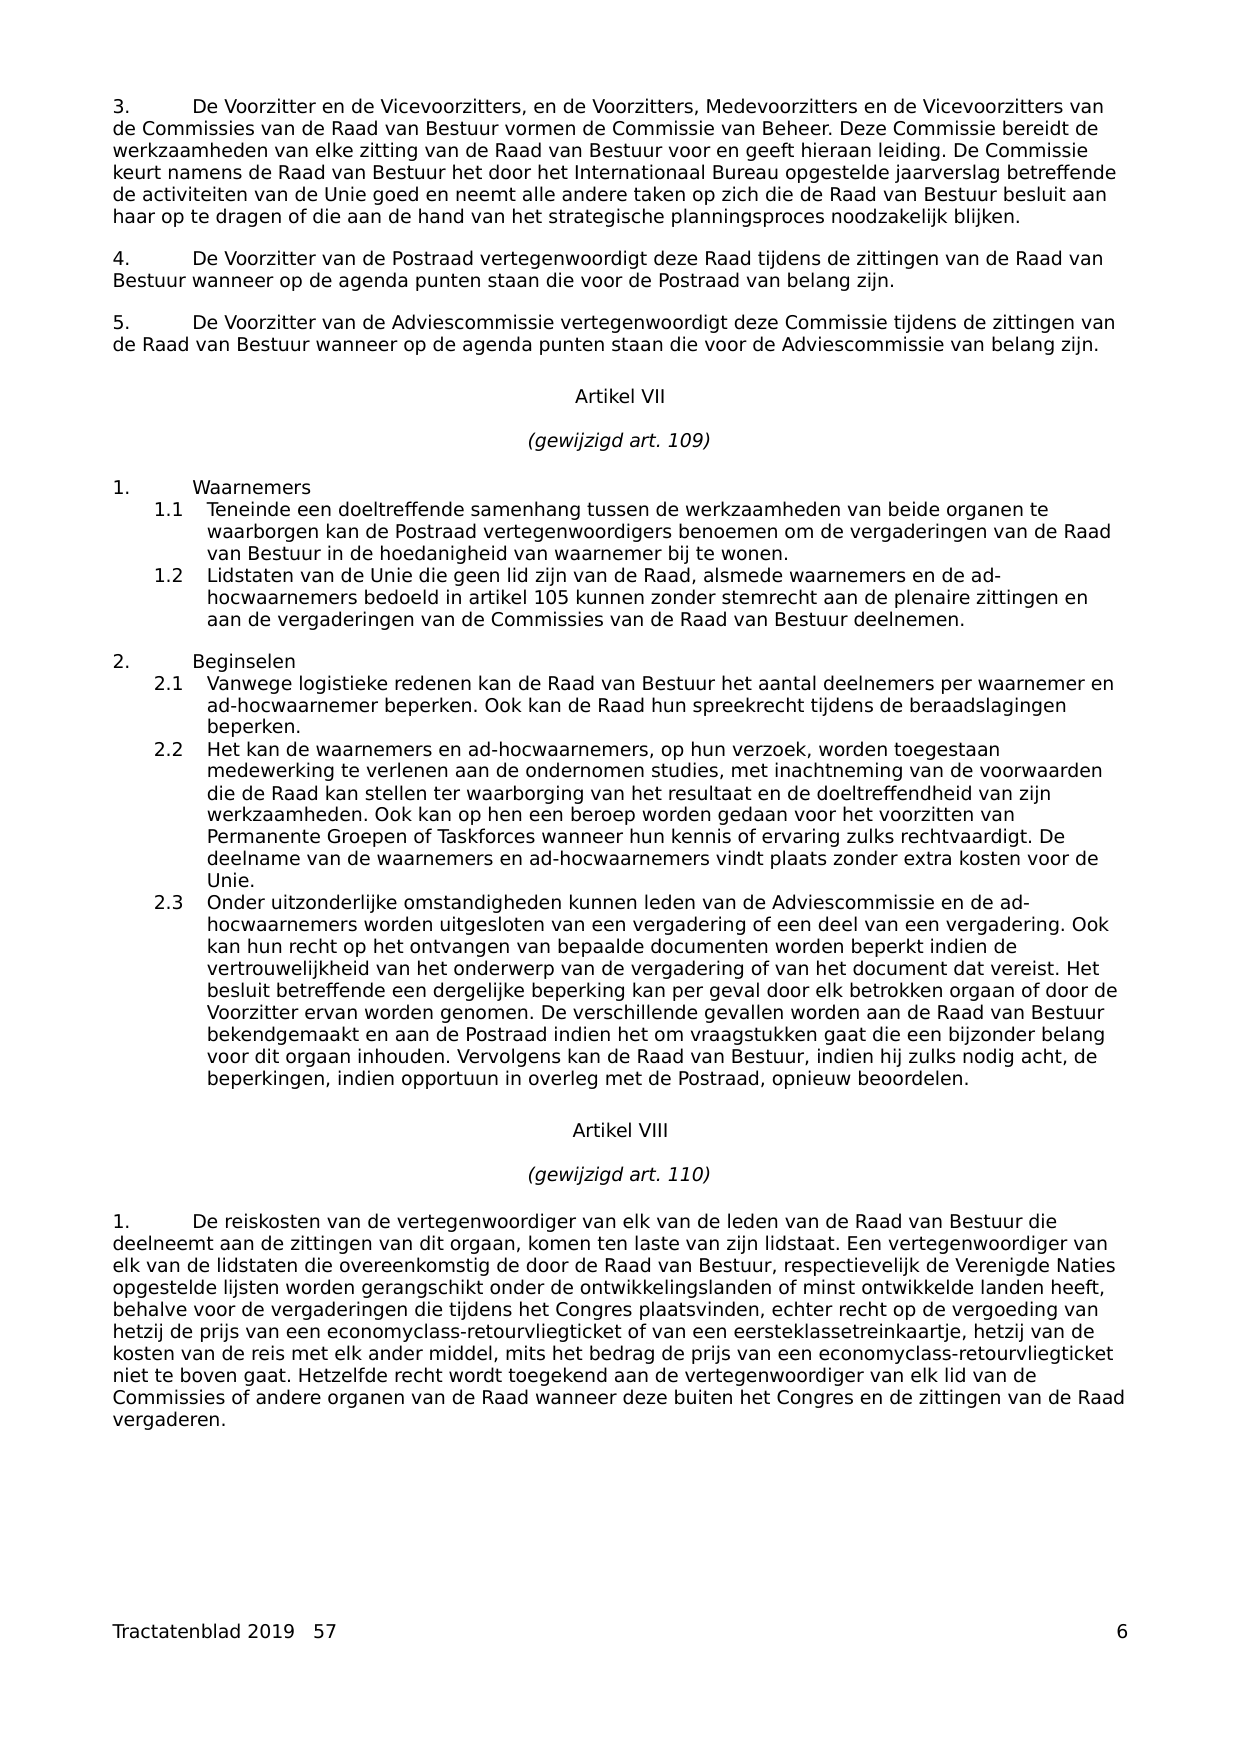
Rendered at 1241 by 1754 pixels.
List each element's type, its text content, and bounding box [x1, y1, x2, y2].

subtitle Artikel VIII (gewijzigd art. 110) [112, 1120, 1128, 1186]
text 2. Beginselen [112, 651, 1128, 672]
text 1.2 Lidstaten van de Unie die geen lid zijn van de Raad, alsmede waarnemers en de ad-hocwaarnemers bedoeld in artikel 105 kunnen zonder stemrecht aan de plenaire zittingen en aan de vergaderingen van de Commissies van de Raad van Bestuur deelnemen. [153, 564, 1128, 631]
text 3. De Voorzitter en de Vicevoorzitters, en de Voorzitters, Medevoorzitters en de Vicevoorzitters van de Commissies van de Raad van Bestuur vormen de Commissie van Beheer. Deze Commissie bereidt de werkzaamheden van elke zitting van de Raad van Bestuur voor en geeft hieraan leiding. De Commissie keurt namens de Raad van Bestuur het door het Internationaal Bureau opgestelde jaarverslag betreffende de activiteiten van de Unie goed en neemt alle andere taken op zich die de Raad van Bestuur besluit aan haar op te dragen of die aan de hand van het strategische planningsproces noodzakelijk blijken. [112, 96, 1128, 228]
text 2.1 Vanwege logistieke redenen kan de Raad van Bestuur het aantal deelnemers per waarnemer en ad-hocwaarnemer beperken. Ook kan de Raad hun spreekrecht tijdens de beraadslagingen beperken. [153, 672, 1128, 738]
subtitle Artikel VII (gewijzigd art. 109) [112, 386, 1128, 452]
text 1. Waarnemers [112, 477, 1128, 499]
text 5. De Voorzitter van de Adviescommissie vertegenwoordigt deze Commissie tijdens de zittingen van de Raad van Bestuur wanneer op de agenda punten staan die voor de Adviescommissie van belang zijn. [112, 312, 1128, 356]
text 1.1 Teneinde een doeltreffende samenhang tussen de werkzaamheden van beide organen te waarborgen kan de Postraad vertegenwoordigers benoemen om de vergaderingen van de Raad van Bestuur in de hoedanigheid van waarnemer bij te wonen. [153, 499, 1128, 564]
text 2.2 Het kan de waarnemers en ad-hocwaarnemers, op hun verzoek, worden toegestaan medewerking te verlenen aan de ondernomen studies, met inachtneming van de voorwaarden die de Raad kan stellen ter waarborging van het resultaat en de doeltreffendheid van zijn werkzaamheden. Ook kan op hen een beroep worden gedaan voor het voorzitten van Permanente Groepen of Taskforces wanneer hun kennis of ervaring zulks rechtvaardigt. De deelname van de waarnemers en ad-hocwaarnemers vindt plaats zonder extra kosten voor de Unie. [153, 738, 1128, 892]
text 2.3 Onder uitzonderlijke omstandigheden kunnen leden van de Adviescommissie en de ad-hocwaarnemers worden uitgesloten van een vergadering of een deel van een vergadering. Ook kan hun recht op het ontvangen van bepaalde documenten worden beperkt indien de vertrouwelijkheid van het onderwerp van de vergadering of van het document dat vereist. Het besluit betreffende een dergelijke beperking kan per geval door elk betrokken orgaan of door de Voorzitter ervan worden genomen. De verschillende gevallen worden aan de Raad van Bestuur bekendgemaakt en aan de Postraad indien het om vraagstukken gaat die een bijzonder belang voor dit orgaan inhouden. Vervolgens kan de Raad van Bestuur, indien hij zulks nodig acht, de beperkingen, indien opportuun in overleg met de Postraad, opnieuw beoordelen. [153, 892, 1128, 1090]
text 1. De reiskosten van de vertegenwoordiger van elk van de leden van de Raad van Bestuur die deelneemt aan de zittingen van dit orgaan, komen ten laste van zijn lidstaat. Een vertegenwoordiger van elk van de lidstaten die overeenkomstig de door de Raad van Bestuur, respectievelijk de Verenigde Naties opgestelde lijsten worden gerangschikt onder de ontwikkelingslanden of minst ontwikkelde landen heeft, behalve voor de vergaderingen die tijdens het Congres plaatsvinden, echter recht op de vergoeding van hetzij de prijs van een economyclass-retourvliegticket of van een eersteklassetreinkaartje, hetzij van de kosten van de reis met elk ander middel, mits het bedrag de prijs van een economyclass-retourvliegticket niet te boven gaat. Hetzelfde recht wordt toegekend aan de vertegenwoordiger van elk lid van de Commissies of andere organen van de Raad wanneer deze buiten het Congres en de zittingen van de Raad vergaderen. [112, 1211, 1128, 1431]
text 4. De Voorzitter van de Postraad vertegenwoordigt deze Raad tijdens de zittingen van de Raad van Bestuur wanneer op de agenda punten staan die voor de Postraad van belang zijn. [112, 248, 1128, 292]
